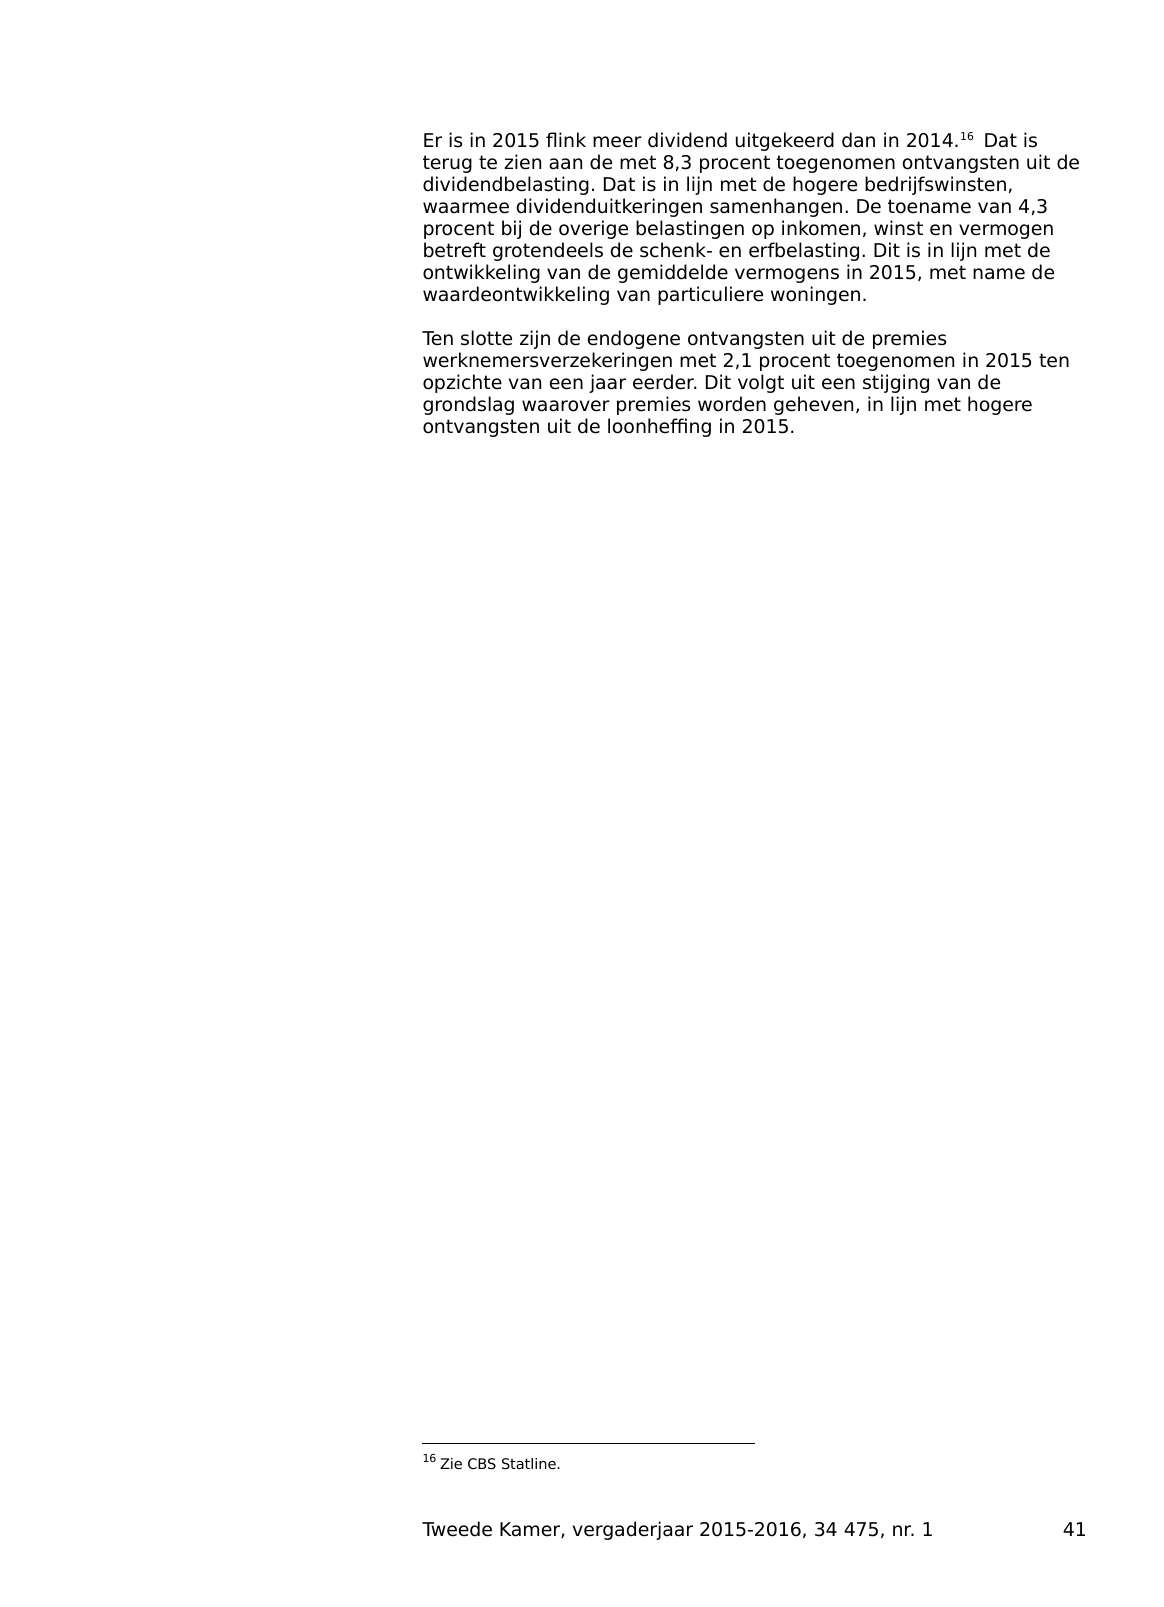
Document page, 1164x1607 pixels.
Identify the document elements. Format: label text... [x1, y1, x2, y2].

text Ten slotte zijn de endogene ontvangsten uit de premies werknemersverzekeringen met 2,1 procent toegenomen in 2015 ten opzichte van een jaar eerder. Dit volgt uit een stijging van de grondslag waarover premies worden geheven, in lijn met hogere ontvangsten uit de loonheffing in 2015. [422, 328, 1087, 438]
text Er is in 2015 flink meer dividend uitgekeerd dan in 2014. Dat is terug te zien aan de met 8,3 procent toegenomen ontvangsten uit de dividendbelasting. Dat is in lijn met de hogere bedrijfswinsten, waarmee dividenduitkeringen samenhangen. De toename van 4,3 procent bij de overige belastingen op inkomen, winst en vermogen betreft grotendeels de schenk- en erfbelasting. Dit is in lijn met de ontwikkeling van de gemiddelde vermogens in 2015, met name de waardeontwikkeling van particuliere woningen. [422, 130, 1087, 306]
text Zie CBS Statline. [422, 1452, 1087, 1474]
